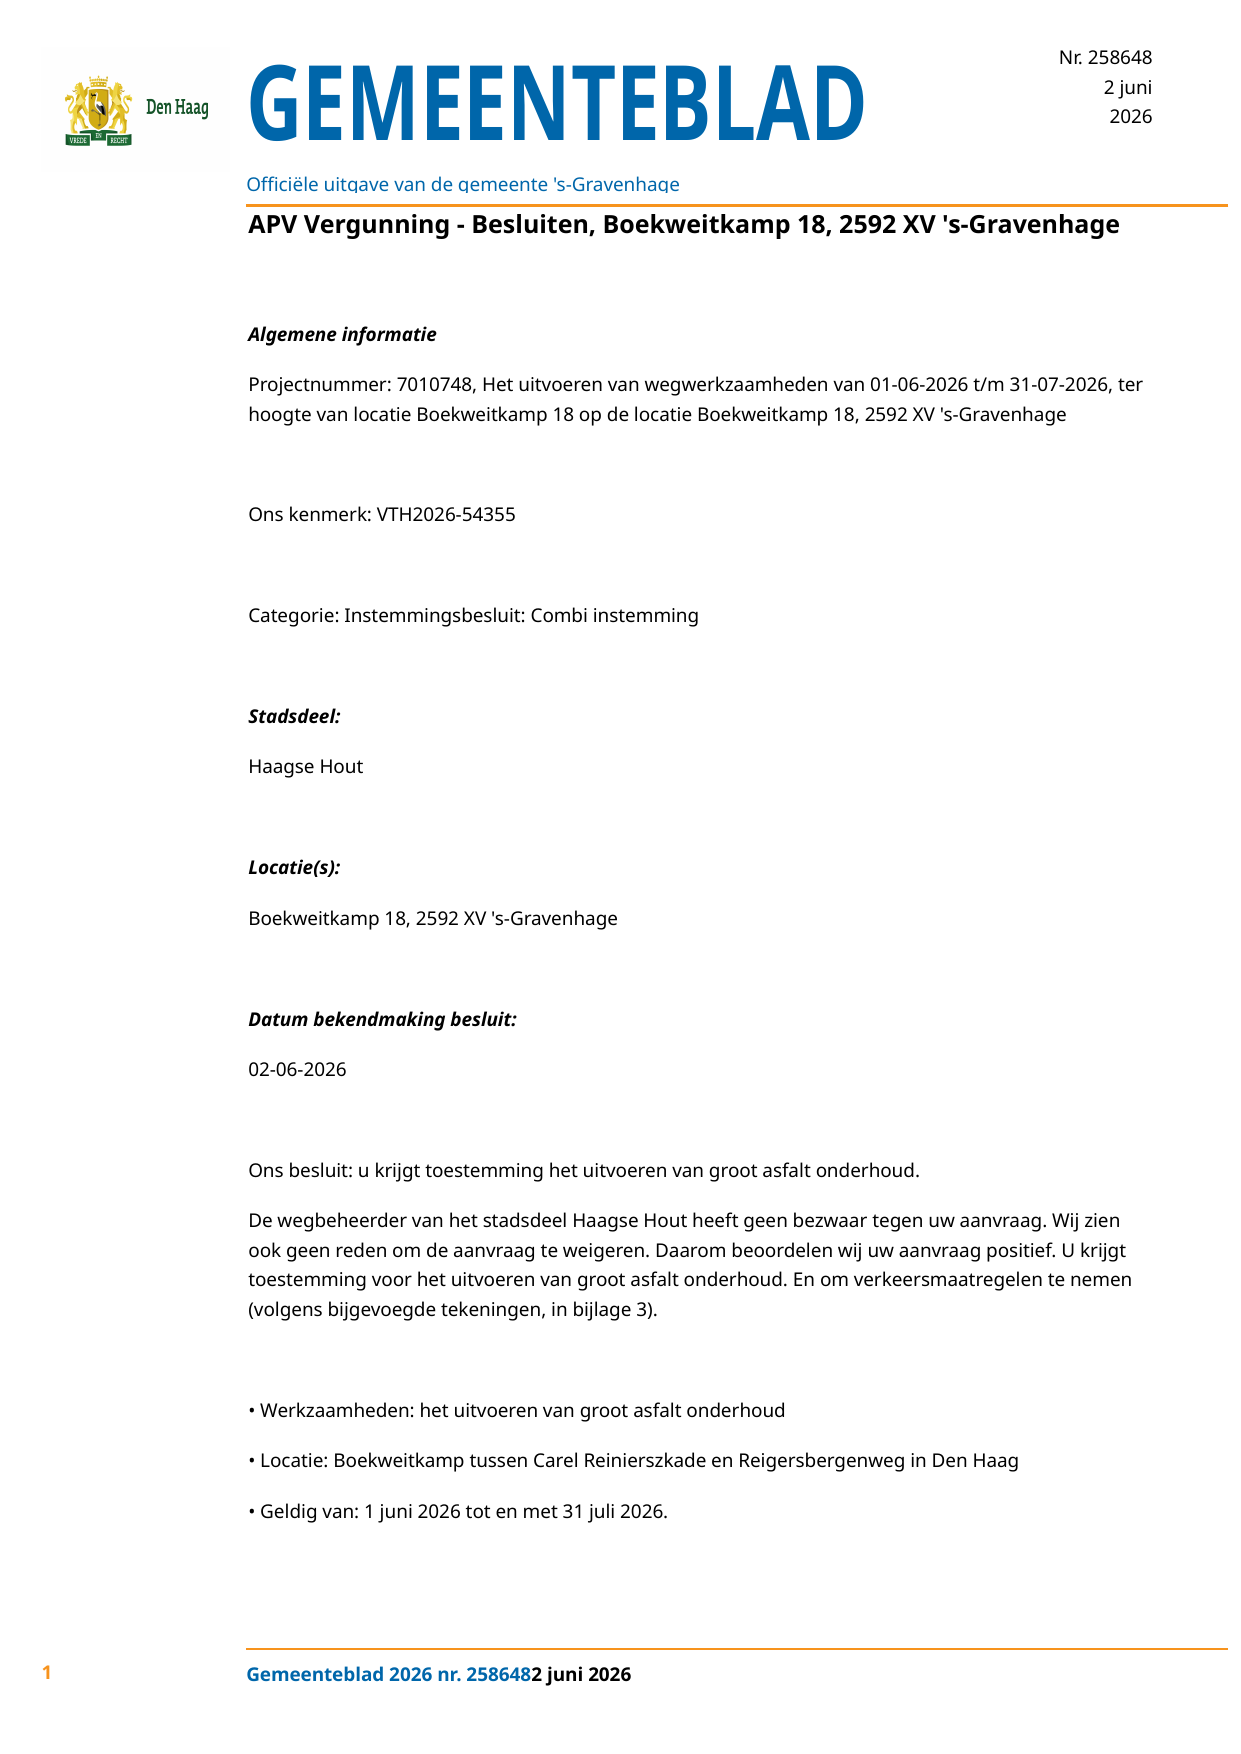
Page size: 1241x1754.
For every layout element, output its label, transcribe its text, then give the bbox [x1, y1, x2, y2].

text • Geldig van: 1 juni 2026 tot en met 31 juli 2026. [248, 1498, 1152, 1523]
text • Werkzaamheden: het uitvoeren van groot asfalt onderhoud [248, 1397, 1152, 1423]
text Locatie(s): [248, 854, 1152, 880]
text APV Vergunning - Besluiten, Boekweitkamp 18, 2592 XV 's-Gravenhage [248, 207, 1152, 241]
text • Locatie: Boekweitkamp tussen Carel Reinierszkade en Reigersbergenweg in Den Haag [248, 1447, 1152, 1473]
text Algemene informatie [248, 321, 1152, 346]
text Categorie: Instemmingsbesluit: Combi instemming [248, 602, 1152, 628]
text Haagse Hout [248, 754, 1152, 779]
text De wegbeheerder van het stadsdeel Haagse Hout heeft geen bezwaar tegen uw aanvraag. Wij zien ook geen reden om de aanvraag te weigeren. Daarom beoordelen wij uw aanvraag positief. U krijgt toestemming voor het uitvoeren van groot asfalt onderhoud. En om verkeersmaatregelen te nemen (volgens bijgevoegde tekeningen, in bijlage 3). [248, 1207, 1152, 1322]
text Boekweitkamp 18, 2592 XV 's-Gravenhage [248, 905, 1152, 931]
picture [41, 47, 231, 172]
text 02-06-2026 [248, 1056, 1152, 1082]
text Projectnummer: 7010748, Het uitvoeren van wegwerkzaamheden van 01-06-2026 t/m 31-07-2026, ter hoogte van locatie Boekweitkamp 18 op de locatie Boekweitkamp 18, 2592 XV 's-Gravenhage [248, 371, 1152, 426]
text Ons kenmerk: VTH2026-54355 [248, 502, 1152, 527]
text Stadsdeel: [248, 703, 1152, 729]
text Ons besluit: u krijgt toestemming het uitvoeren van groot asfalt onderhoud. [248, 1157, 1152, 1183]
text Datum bekendmaking besluit: [248, 1006, 1152, 1031]
